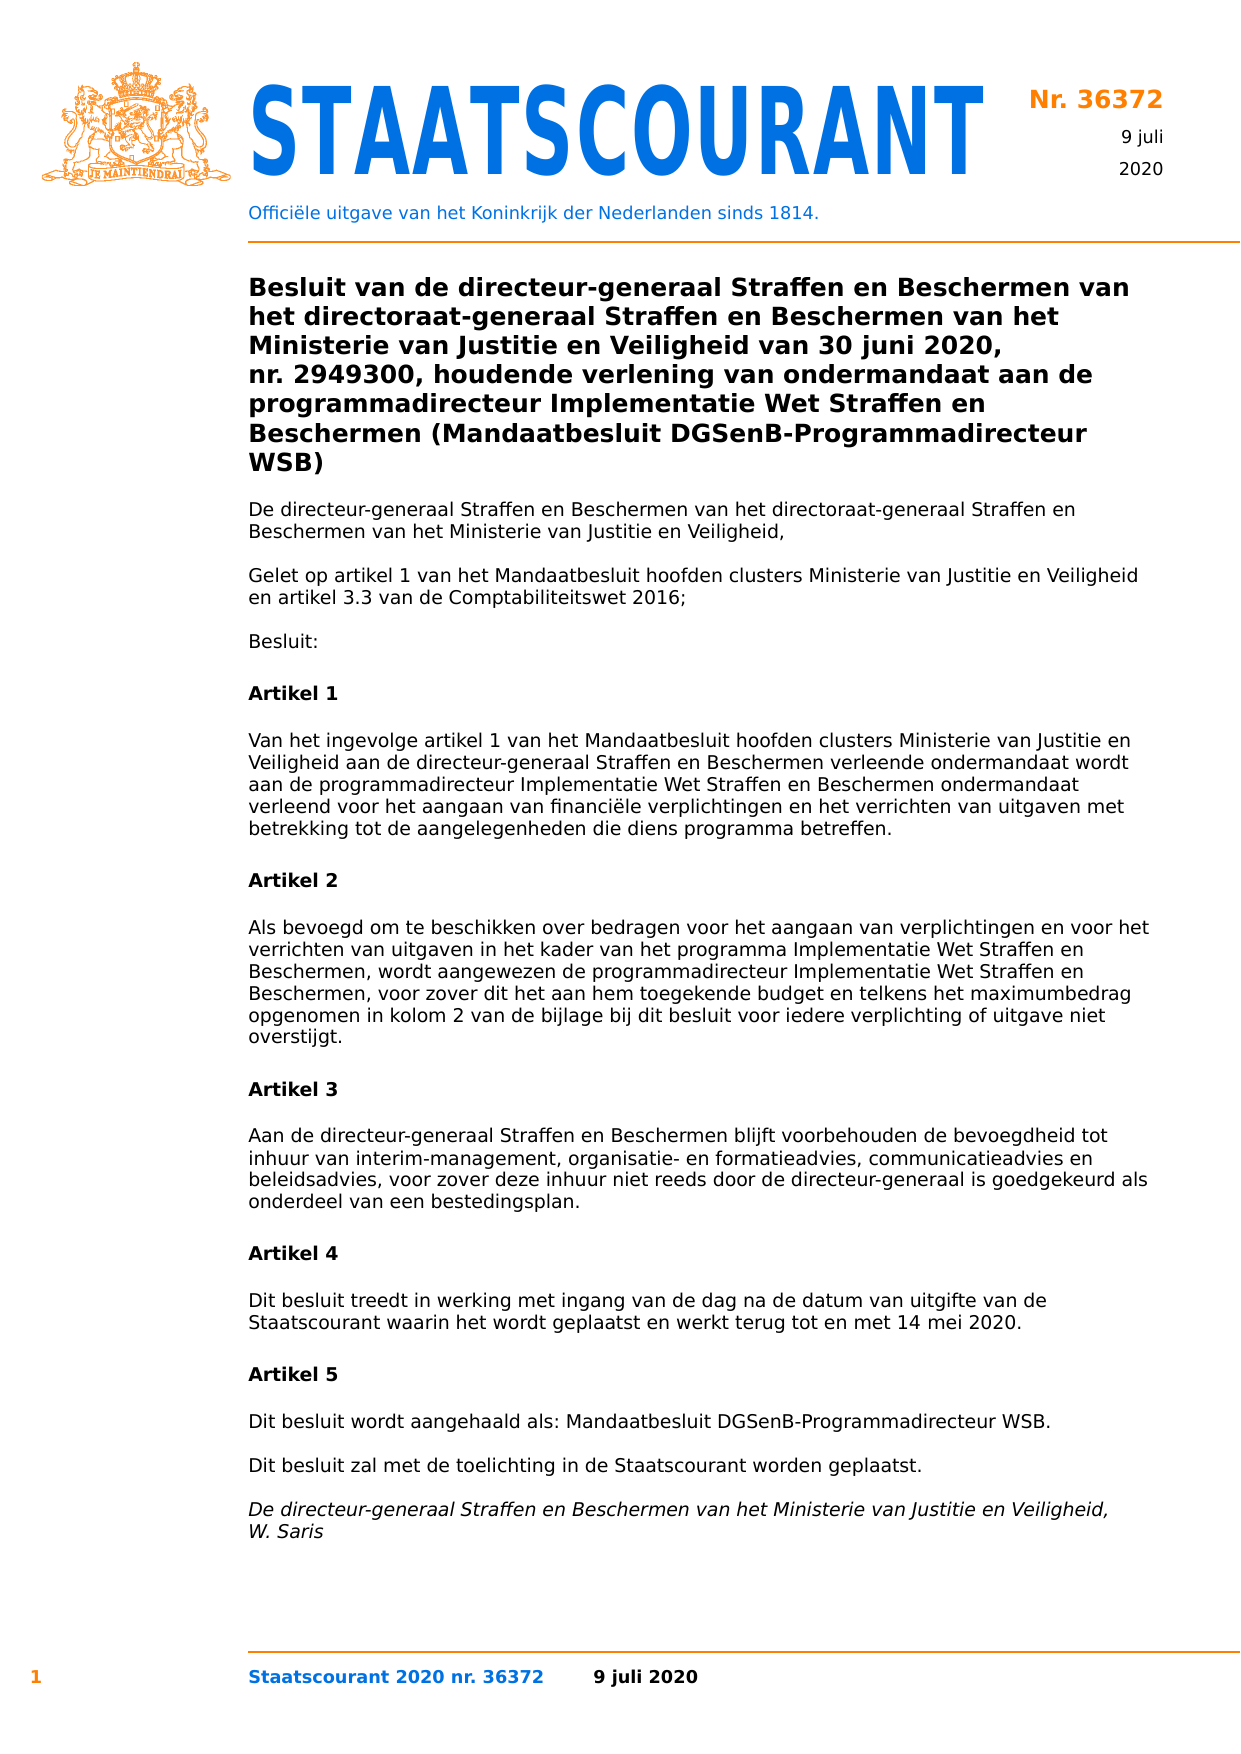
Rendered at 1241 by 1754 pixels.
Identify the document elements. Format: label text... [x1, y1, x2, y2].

text Aan de directeur-generaal Straffen en Beschermen blijft voorbehouden de bevoegdheid tot inhuur van interim-management, organisatie- en formatieadvies, communicatieadvies en beleidsadvies, voor zover deze inhuur niet reeds door de directeur-generaal is goedgekeurd als onderdeel van een bestedingsplan. [248, 1125, 1163, 1213]
table_header Nr. 36372 [998, 62, 1240, 121]
table_cell Officiële uitgave van het Koninkrijk der Nederlanden sinds 1814. [248, 203, 1240, 241]
text De directeur-generaal Straffen en Beschermen van het directoraat-generaal Straffen en Beschermen van het Ministerie van Justitie en Veiligheid, [248, 499, 1163, 543]
subtitle Artikel 3 [248, 1078, 1163, 1100]
text Gelet op artikel 1 van het Mandaatbesluit hoofden clusters Ministerie van Justitie en Veiligheid en artikel 3.3 van de Comptabiliteitswet 2016; [248, 565, 1163, 609]
table_cell 9 juli [998, 121, 1240, 153]
text Dit besluit zal met de toelichting in de Staatscourant worden geplaatst. [248, 1455, 1163, 1477]
subtitle Artikel 4 [248, 1243, 1163, 1265]
table_cell 2020 [998, 153, 1240, 203]
subtitle Besluit van de directeur-generaal Straffen en Beschermen van het directoraat-generaal Straffen en Beschermen van het Ministerie van Justitie en Veiligheid van 30 juni 2020, nr. 2949300, houdende verlening van ondermandaat aan de programmadirecteur Implementatie Wet Straffen en Beschermen (Mandaatbesluit DGSenB-Programmadirecteur WSB) [248, 273, 1163, 477]
subtitle Artikel 2 [248, 869, 1163, 892]
text Dit besluit wordt aangehaald als: Mandaatbesluit DGSenB-Programmadirecteur WSB. [248, 1411, 1163, 1433]
picture [41, 62, 231, 186]
text Besluit: [248, 631, 1163, 653]
text Dit besluit treedt in werking met ingang van de dag na de datum van uitgifte van de Staatscourant waarin het wordt geplaatst en werkt terug tot en met 14 mei 2020. [248, 1290, 1163, 1334]
table_header STAATSCOURANT [248, 62, 998, 203]
table_header [25, 62, 248, 241]
text De directeur-generaal Straffen en Beschermen van het Ministerie van Justitie en Veiligheid, W. Saris [248, 1499, 1163, 1543]
text Als bevoegd om te beschikken over bedragen voor het aangaan van verplichtingen en voor het verrichten van uitgaven in het kader van het programma Implementatie Wet Straffen en Beschermen, wordt aangewezen de programmadirecteur Implementatie Wet Straffen en Beschermen, voor zover dit het aan hem toegekende budget en telkens het maximumbedrag opgenomen in kolom 2 van de bijlage bij dit besluit voor iedere verplichting of uitgave niet overstijgt. [248, 917, 1163, 1048]
subtitle Artikel 1 [248, 683, 1163, 705]
text Van het ingevolge artikel 1 van het Mandaatbesluit hoofden clusters Ministerie van Justitie en Veiligheid aan de directeur-generaal Straffen en Beschermen verleende ondermandaat wordt aan de programmadirecteur Implementatie Wet Straffen en Beschermen ondermandaat verleend voor het aangaan van financiële verplichtingen en het verrichten van uitgaven met betrekking tot de aangelegenheden die diens programma betreffen. [248, 730, 1163, 839]
subtitle Artikel 5 [248, 1364, 1163, 1386]
